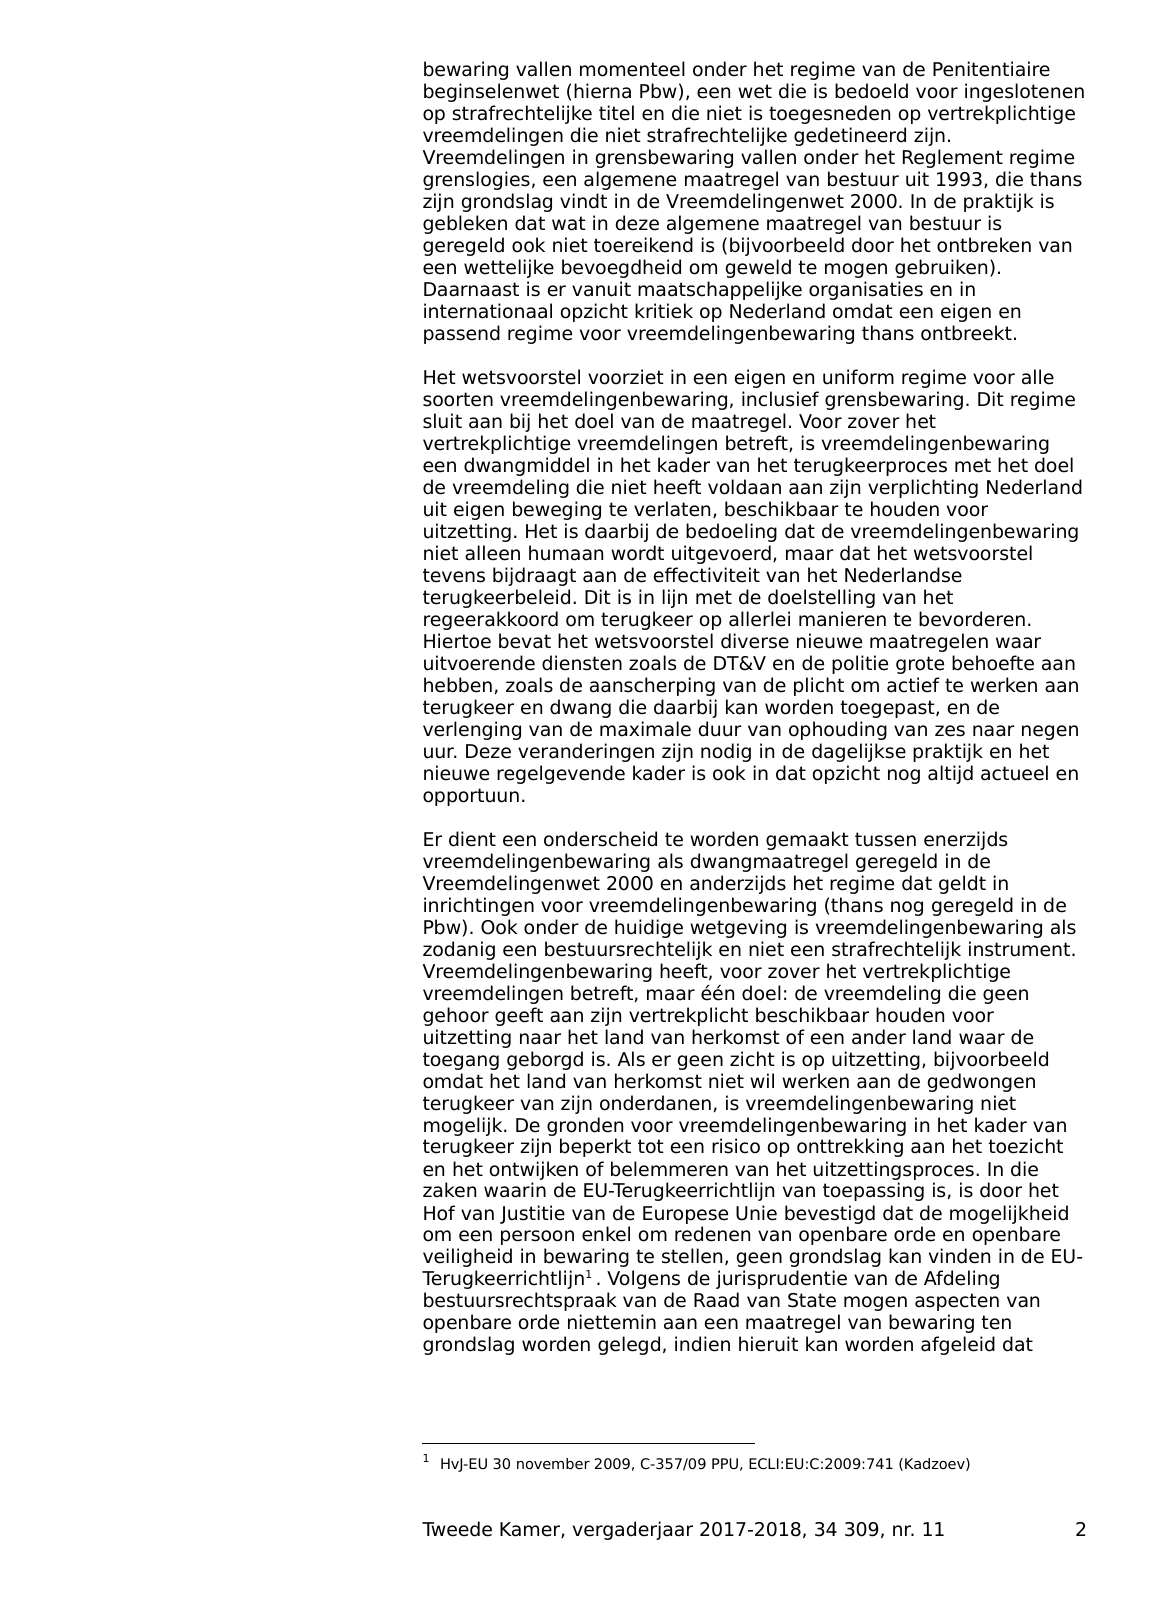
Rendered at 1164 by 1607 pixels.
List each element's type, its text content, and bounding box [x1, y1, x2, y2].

text HvJ-EU 30 november 2009, C-357/09 PPU, ECLI:EU:C:2009:741 (Kadzoev) [422, 1452, 1087, 1474]
text Er dient een onderscheid te worden gemaakt tussen enerzijds vreemdelingenbewaring als dwangmaatregel geregeld in de Vreemdelingenwet 2000 en anderzijds het regime dat geldt in inrichtingen voor vreemdelingenbewaring (thans nog geregeld in de Pbw). Ook onder de huidige wetgeving is vreemdelingenbewaring als zodanig een bestuursrechtelijk en niet een strafrechtelijk instrument. Vreemdelingenbewaring heeft, voor zover het vertrekplichtige vreemdelingen betreft, maar één doel: de vreemdeling die geen gehoor geeft aan zijn vertrekplicht beschikbaar houden voor uitzetting naar het land van herkomst of een ander land waar de toegang geborgd is. Als er geen zicht is op uitzetting, bijvoorbeeld omdat het land van herkomst niet wil werken aan de gedwongen terugkeer van zijn onderdanen, is vreemdelingenbewaring niet mogelijk. De gronden voor vreemdelingenbewaring in het kader van terugkeer zijn beperkt tot een risico op onttrekking aan het toezicht en het ontwijken of belemmeren van het uitzettingsproces. In die zaken waarin de EU-Terugkeerrichtlijn van toepassing is, is door het Hof van Justitie van de Europese Unie bevestigd dat de mogelijkheid om een persoon enkel om redenen van openbare orde en openbare veiligheid in bewaring te stellen, geen grondslag kan vinden in de EU-Terugkeerrichtlijn. Volgens de jurisprudentie van de Afdeling bestuursrechtspraak van de Raad van State mogen aspecten van openbare orde niettemin aan een maatregel van bewaring ten grondslag worden gelegd, indien hieruit kan worden afgeleid dat [422, 829, 1087, 1356]
text Het wetsvoorstel voorziet in een eigen en uniform regime voor alle soorten vreemdelingenbewaring, inclusief grensbewaring. Dit regime sluit aan bij het doel van de maatregel. Voor zover het vertrekplichtige vreemdelingen betreft, is vreemdelingenbewaring een dwangmiddel in het kader van het terugkeerproces met het doel de vreemdeling die niet heeft voldaan aan zijn verplichting Nederland uit eigen beweging te verlaten, beschikbaar te houden voor uitzetting. Het is daarbij de bedoeling dat de vreemdelingenbewaring niet alleen humaan wordt uitgevoerd, maar dat het wetsvoorstel tevens bijdraagt aan de effectiviteit van het Nederlandse terugkeerbeleid. Dit is in lijn met de doelstelling van het regeerakkoord om terugkeer op allerlei manieren te bevorderen. Hiertoe bevat het wetsvoorstel diverse nieuwe maatregelen waar uitvoerende diensten zoals de DT&V en de politie grote behoefte aan hebben, zoals de aanscherping van de plicht om actief te werken aan terugkeer en dwang die daarbij kan worden toegepast, en de verlenging van de maximale duur van ophouding van zes naar negen uur. Deze veranderingen zijn nodig in de dagelijkse praktijk en het nieuwe regelgevende kader is ook in dat opzicht nog altijd actueel en opportuun. [422, 367, 1087, 807]
text bewaring vallen momenteel onder het regime van de Penitentiaire beginselenwet (hierna Pbw), een wet die is bedoeld voor ingeslotenen op strafrechtelijke titel en die niet is toegesneden op vertrekplichtige vreemdelingen die niet strafrechtelijke gedetineerd zijn. Vreemdelingen in grensbewaring vallen onder het Reglement regime grenslogies, een algemene maatregel van bestuur uit 1993, die thans zijn grondslag vindt in de Vreemdelingenwet 2000. In de praktijk is gebleken dat wat in deze algemene maatregel van bestuur is geregeld ook niet toereikend is (bijvoorbeeld door het ontbreken van een wettelijke bevoegdheid om geweld te mogen gebruiken). Daarnaast is er vanuit maatschappelijke organisaties en in internationaal opzicht kritiek op Nederland omdat een eigen en passend regime voor vreemdelingenbewaring thans ontbreekt. [422, 59, 1087, 345]
